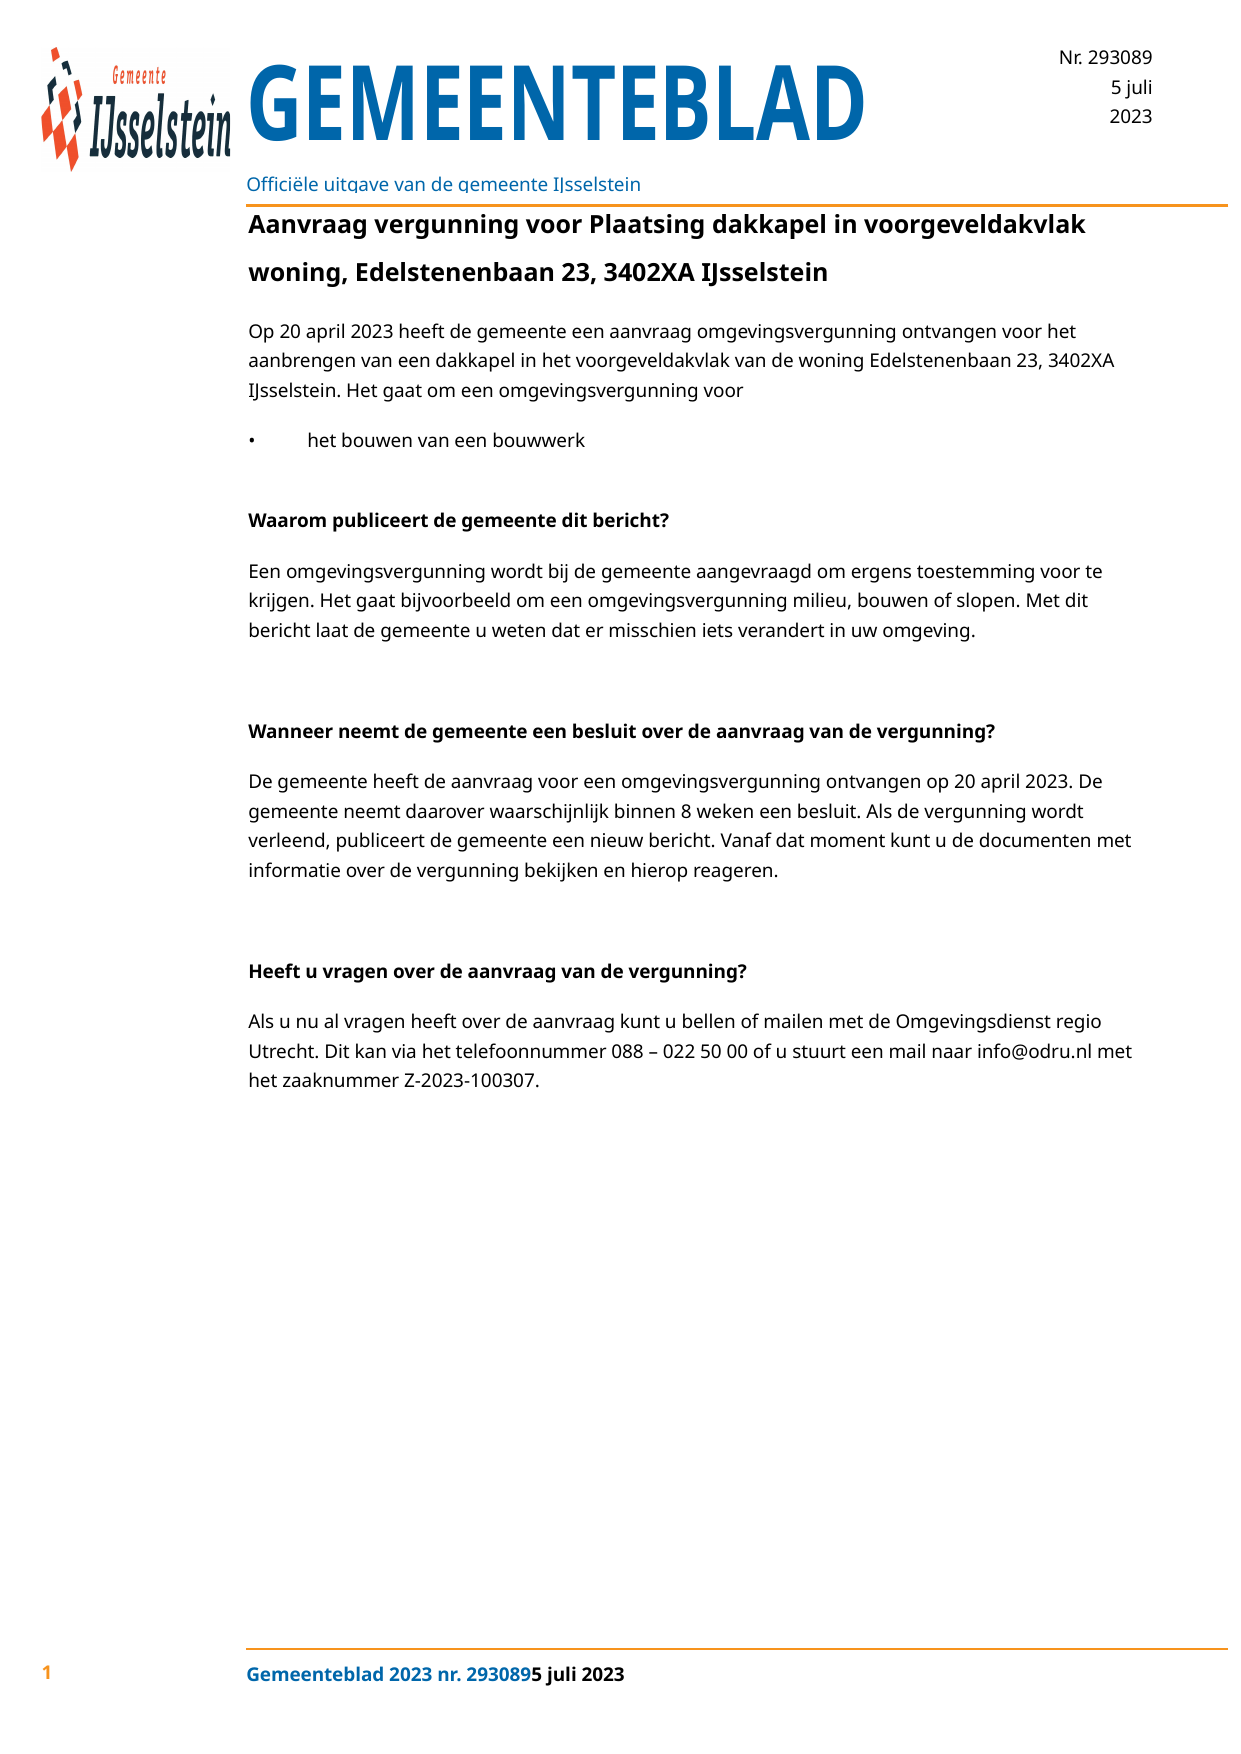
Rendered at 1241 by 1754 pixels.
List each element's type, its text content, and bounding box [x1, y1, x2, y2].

text Op 20 april 2023 heeft de gemeente een aanvraag omgevingsvergunning ontvangen voor het aanbrengen van een dakkapel in het voorgeveldakvlak van de woning Edelstenenbaan 23, 3402XA IJsselstein. Het gaat om een omgevingsvergunning voor [248, 318, 1152, 403]
text Als u nu al vragen heeft over de aanvraag kunt u bellen of mailen met de Omgevingsdienst regio Utrecht. Dit kan via het telefoonnummer 088 – 022 50 00 of u stuurt een mail naar info@odru.nl met het zaaknummer Z-2023-100307. [248, 1008, 1152, 1093]
text Heeft u vragen over de aanvraag van de vergunning? [248, 958, 1152, 984]
picture [41, 47, 231, 172]
text Wanneer neemt de gemeente een besluit over de aanvraag van de vergunning? [248, 718, 1152, 744]
text Waarom publiceert de gemeente dit bericht? [248, 507, 1152, 533]
text Aanvraag vergunning voor Plaatsing dakkapel in voorgeveldakvlak woning, Edelstenenbaan 23, 3402XA IJsselstein [248, 207, 1152, 288]
text De gemeente heeft de aanvraag voor een omgevingsvergunning ontvangen op 20 april 2023. De gemeente neemt daarover waarschijnlijk binnen 8 weken een besluit. Als de vergunning wordt verleend, publiceert de gemeente een nieuw bericht. Vanaf dat moment kunt u de documenten met informatie over de vergunning bekijken en hierop reageren. [248, 768, 1152, 883]
text Een omgevingsvergunning wordt bij de gemeente aangevraagd om ergens toestemming voor te krijgen. Het gaat bijvoorbeeld om een omgevingsvergunning milieu, bouwen of slopen. Met dit bericht laat de gemeente u weten dat er misschien iets verandert in uw omgeving. [248, 558, 1152, 643]
list het bouwen van een bouwwerk [248, 427, 1152, 453]
